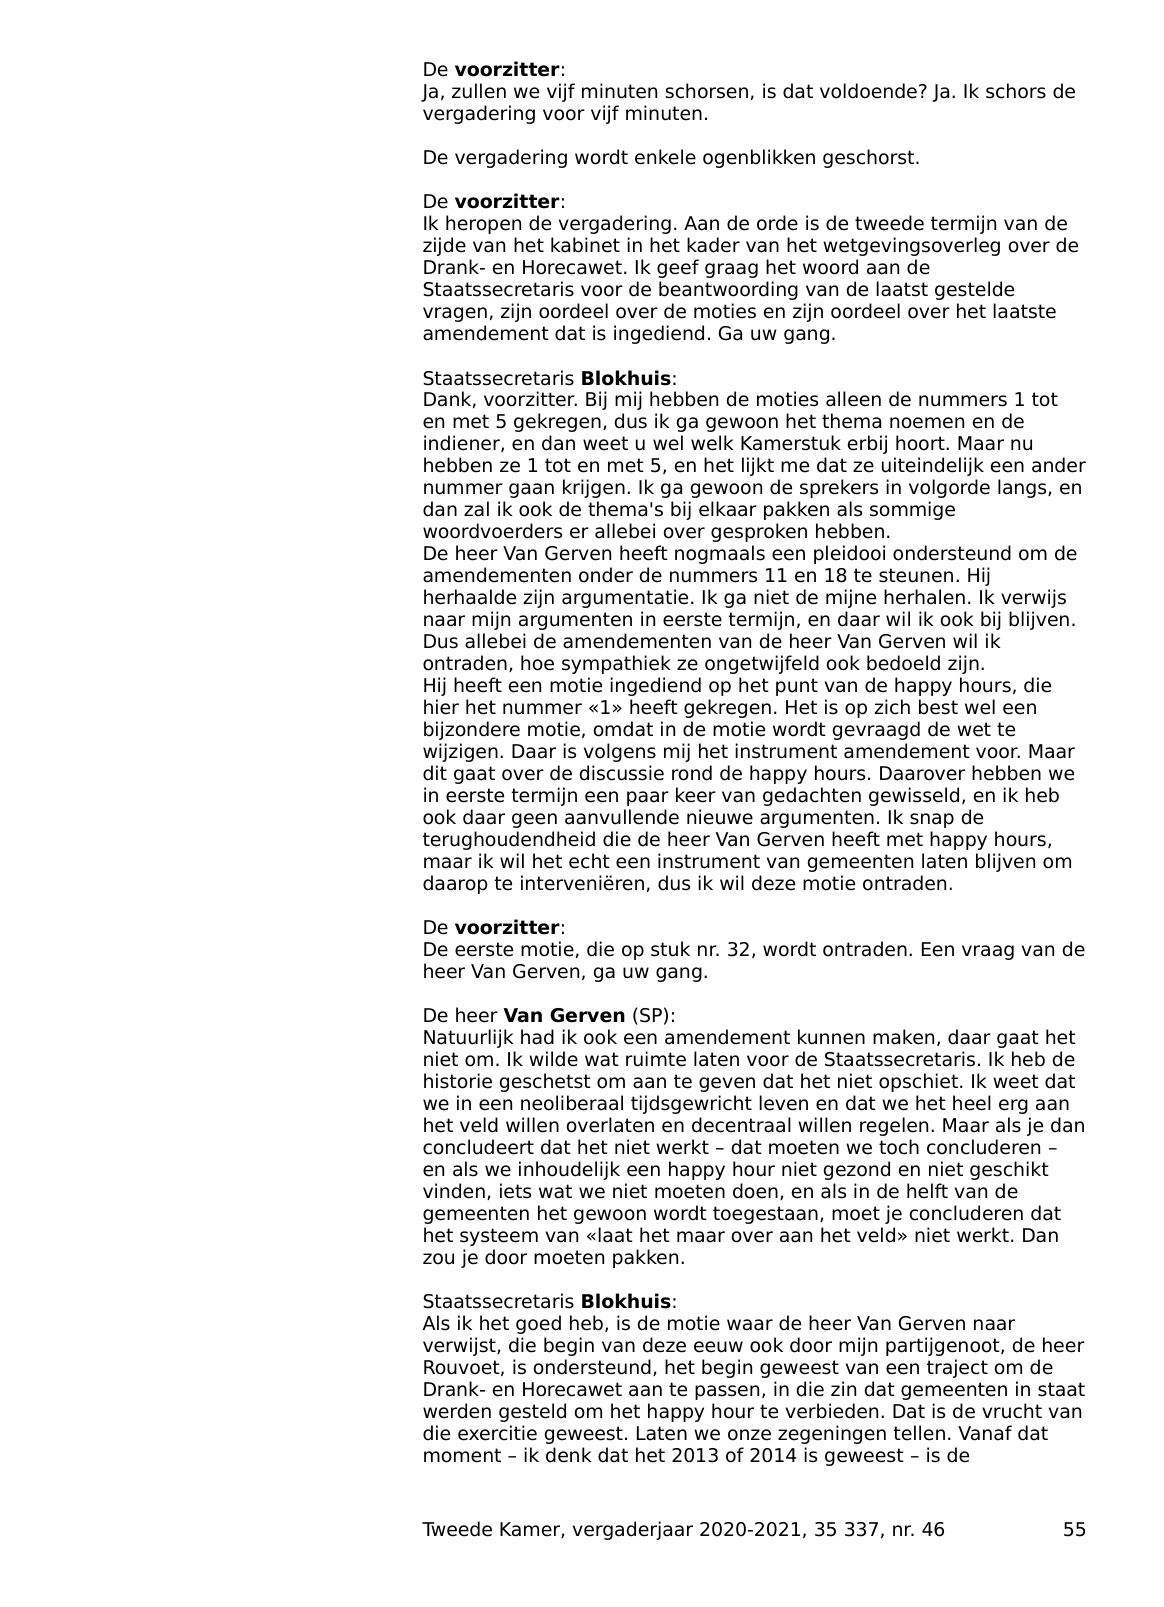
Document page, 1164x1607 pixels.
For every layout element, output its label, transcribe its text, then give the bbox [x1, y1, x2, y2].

text Hij heeft een motie ingediend op het punt van de happy hours, die hier het nummer «1» heeft gekregen. Het is op zich best wel een bijzondere motie, omdat in de motie wordt gevraagd de wet te wijzigen. Daar is volgens mij het instrument amendement voor. Maar dit gaat over de discussie rond de happy hours. Daarover hebben we in eerste termijn een paar keer van gedachten gewisseld, en ik heb ook daar geen aanvullende nieuwe argumenten. Ik snap de terughoudendheid die de heer Van Gerven heeft met happy hours, maar ik wil het echt een instrument van gemeenten laten blijven om daarop te interveniëren, dus ik wil deze motie ontraden. [422, 675, 1087, 895]
text De voorzitter: [422, 917, 1087, 939]
text De vergadering wordt enkele ogenblikken geschorst. [422, 147, 1087, 169]
text De voorzitter: [422, 191, 1087, 213]
text Dank, voorzitter. Bij mij hebben de moties alleen de nummers 1 tot en met 5 gekregen, dus ik ga gewoon het thema noemen en de indiener, en dan weet u wel welk Kamerstuk erbij hoort. Maar nu hebben ze 1 tot en met 5, en het lijkt me dat ze uiteindelijk een ander nummer gaan krijgen. Ik ga gewoon de sprekers in volgorde langs, en dan zal ik ook de thema's bij elkaar pakken als sommige woordvoerders er allebei over gesproken hebben. [422, 389, 1087, 543]
text Natuurlijk had ik ook een amendement kunnen maken, daar gaat het niet om. Ik wilde wat ruimte laten voor de Staatssecretaris. Ik heb de historie geschetst om aan te geven dat het niet opschiet. Ik weet dat we in een neoliberaal tijdsgewricht leven en dat we het heel erg aan het veld willen overlaten en decentraal willen regelen. Maar als je dan concludeert dat het niet werkt – dat moeten we toch concluderen – en als we inhoudelijk een happy hour niet gezond en niet geschikt vinden, iets wat we niet moeten doen, en als in de helft van de gemeenten het gewoon wordt toegestaan, moet je concluderen dat het systeem van «laat het maar over aan het veld» niet werkt. Dan zou je door moeten pakken. [422, 1027, 1087, 1269]
text De voorzitter: [422, 59, 1087, 81]
text Ja, zullen we vijf minuten schorsen, is dat voldoende? Ja. Ik schors de vergadering voor vijf minuten. [422, 81, 1087, 125]
text Ik heropen de vergadering. Aan de orde is de tweede termijn van de zijde van het kabinet in het kader van het wetgevingsoverleg over de Drank- en Horecawet. Ik geef graag het woord aan de Staatssecretaris voor de beantwoording van de laatst gestelde vragen, zijn oordeel over de moties en zijn oordeel over het laatste amendement dat is ingediend. Ga uw gang. [422, 213, 1087, 345]
text Staatssecretaris Blokhuis: [422, 1291, 1087, 1313]
text Als ik het goed heb, is de motie waar de heer Van Gerven naar verwijst, die begin van deze eeuw ook door mijn partijgenoot, de heer Rouvoet, is ondersteund, het begin geweest van een traject om de Drank- en Horecawet aan te passen, in die zin dat gemeenten in staat werden gesteld om het happy hour te verbieden. Dat is de vrucht van die exercitie geweest. Laten we onze zegeningen tellen. Vanaf dat moment – ik denk dat het 2013 of 2014 is geweest – is de [422, 1313, 1087, 1467]
text De eerste motie, die op stuk nr. 32, wordt ontraden. Een vraag van de heer Van Gerven, ga uw gang. [422, 939, 1087, 983]
text Staatssecretaris Blokhuis: [422, 367, 1087, 389]
text De heer Van Gerven (SP): [422, 1005, 1087, 1027]
text De heer Van Gerven heeft nogmaals een pleidooi ondersteund om de amendementen onder de nummers 11 en 18 te steunen. Hij herhaalde zijn argumentatie. Ik ga niet de mijne herhalen. Ik verwijs naar mijn argumenten in eerste termijn, en daar wil ik ook bij blijven. Dus allebei de amendementen van de heer Van Gerven wil ik ontraden, hoe sympathiek ze ongetwijfeld ook bedoeld zijn. [422, 543, 1087, 675]
